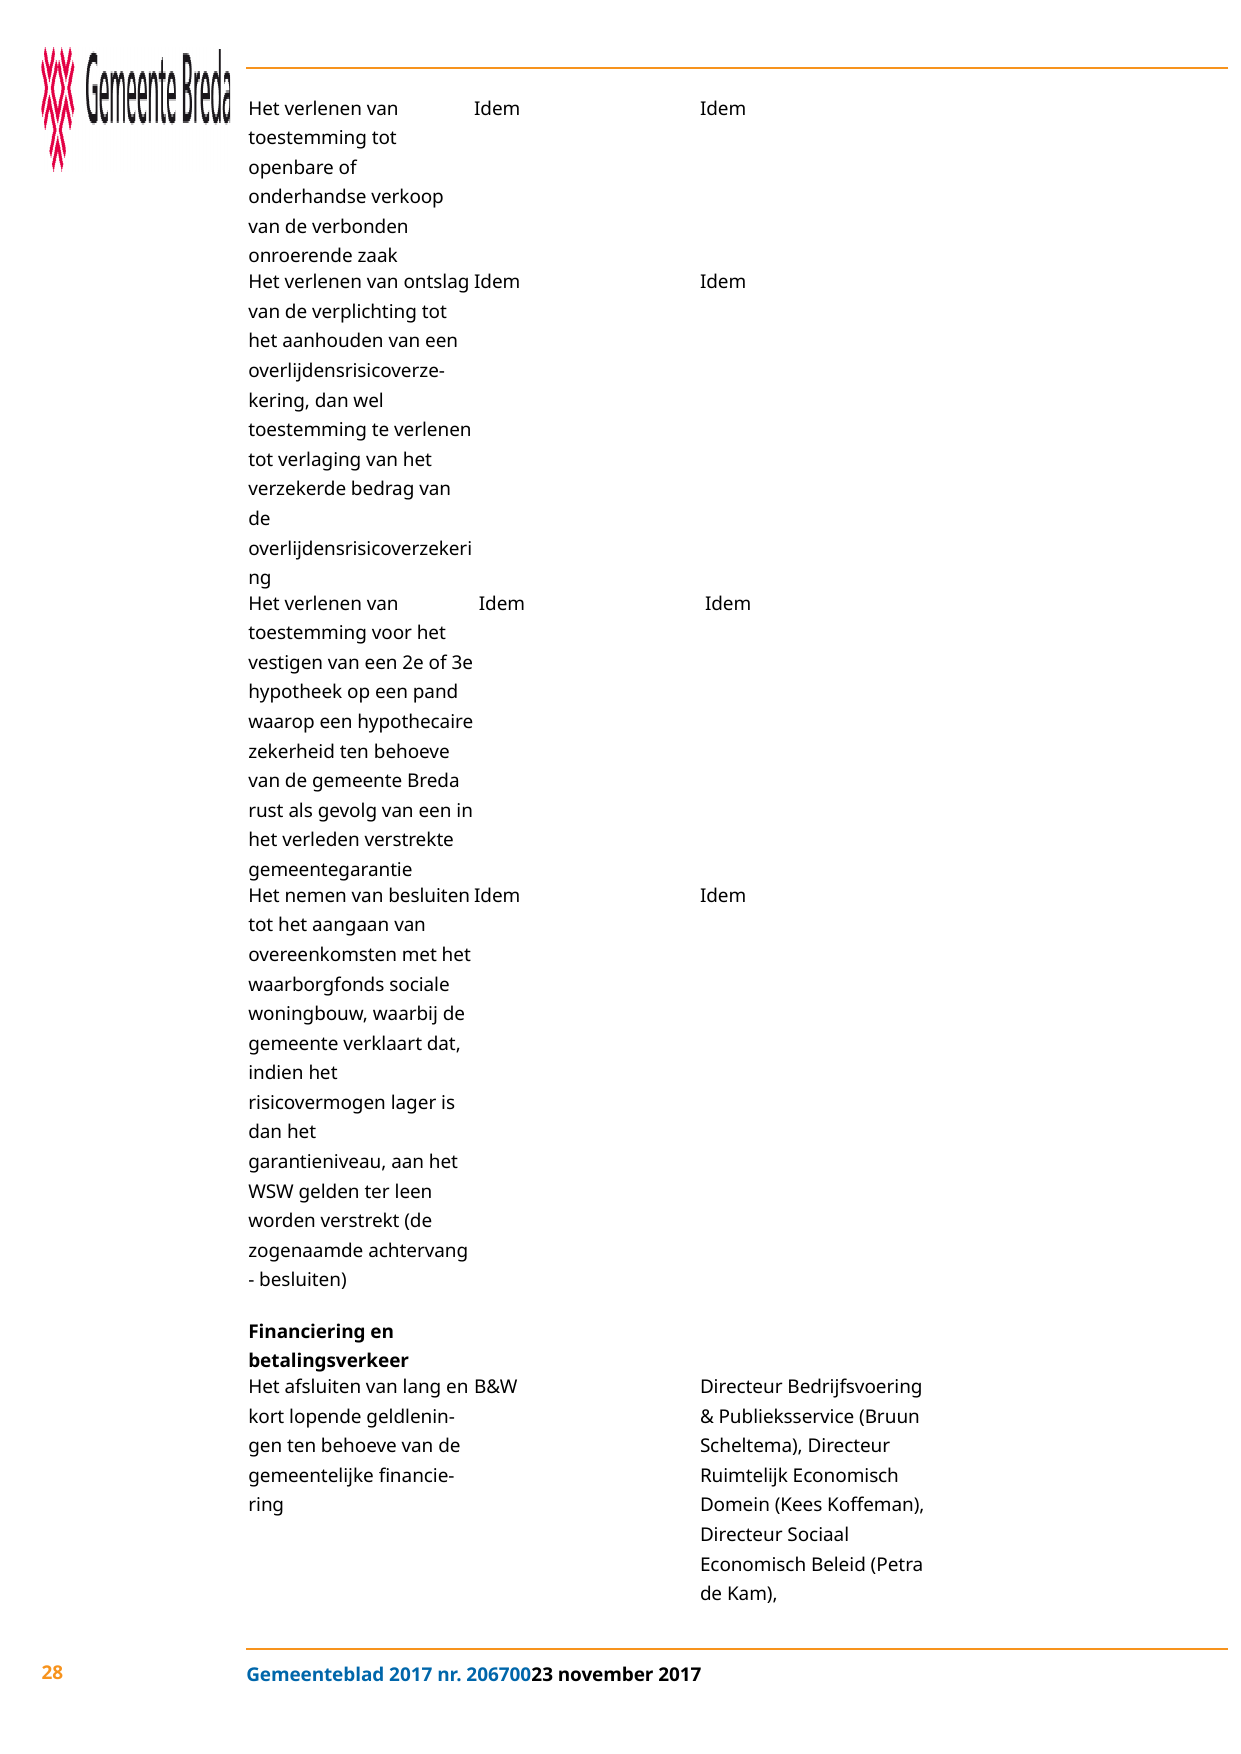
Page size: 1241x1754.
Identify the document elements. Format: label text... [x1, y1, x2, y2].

table_cell Het verlenen van toestemming voor het vestigen van een 2e of 3e hypotheek op een pand waarop een hypothecaire zekerheid ten behoeve van de gemeente Breda rust als gevolg van een in het verleden verstrekte gemeentegarantie [248, 590, 474, 882]
table_cell [926, 1318, 1152, 1373]
table_cell Idem [700, 882, 926, 1292]
table_cell Idem [700, 590, 926, 882]
table_cell Idem [474, 882, 700, 1292]
table_cell Idem [474, 590, 700, 882]
table_cell Idem [474, 95, 700, 268]
table_cell [474, 1318, 700, 1373]
table_cell [474, 1292, 700, 1318]
table_cell Idem [474, 269, 700, 590]
table_cell [926, 269, 1152, 590]
table_cell [248, 1292, 474, 1318]
table_cell [926, 882, 1152, 1292]
table_cell [926, 590, 1152, 882]
table_cell [926, 1373, 1152, 1606]
table_cell [926, 1292, 1152, 1318]
table_cell [700, 1292, 926, 1318]
picture [41, 47, 231, 172]
table_cell Idem [700, 269, 926, 590]
table_cell B&W [474, 1373, 700, 1606]
table_cell [926, 95, 1152, 268]
table_cell Het afsluiten van lang en kort lopende geldlenin- gen ten behoeve van de gemeentelijke financie- ring [248, 1373, 474, 1606]
table_cell Idem [700, 95, 926, 268]
table_cell Financiering en betalingsverkeer [248, 1318, 474, 1373]
table_cell Het nemen van besluiten tot het aangaan van overeenkomsten met het waarborgfonds sociale woningbouw, waarbij de gemeente verklaart dat, indien het risicovermogen lager is dan het garantieniveau, aan het WSW gelden ter leen worden verstrekt (de zogenaamde achtervang- besluiten) [248, 882, 474, 1292]
table_cell Directeur Bedrijfsvoering & Publieksservice (Bruun Scheltema), Directeur Ruimtelijk Economisch Domein (Kees Koffeman), Directeur Sociaal Economisch Beleid (Petra de Kam), [700, 1373, 926, 1606]
table_cell Het verlenen van toestemming tot openbare of onderhandse verkoop van de verbonden onroerende zaak [248, 95, 474, 268]
table_cell [700, 1318, 926, 1373]
table_cell Het verlenen van ontslag van de verplichting tot het aanhouden van een overlijdensrisicoverze- kering, dan wel toestemming te verlenen tot verlaging van het verzekerde bedrag van de overlijdensrisicoverzekering [248, 269, 474, 590]
